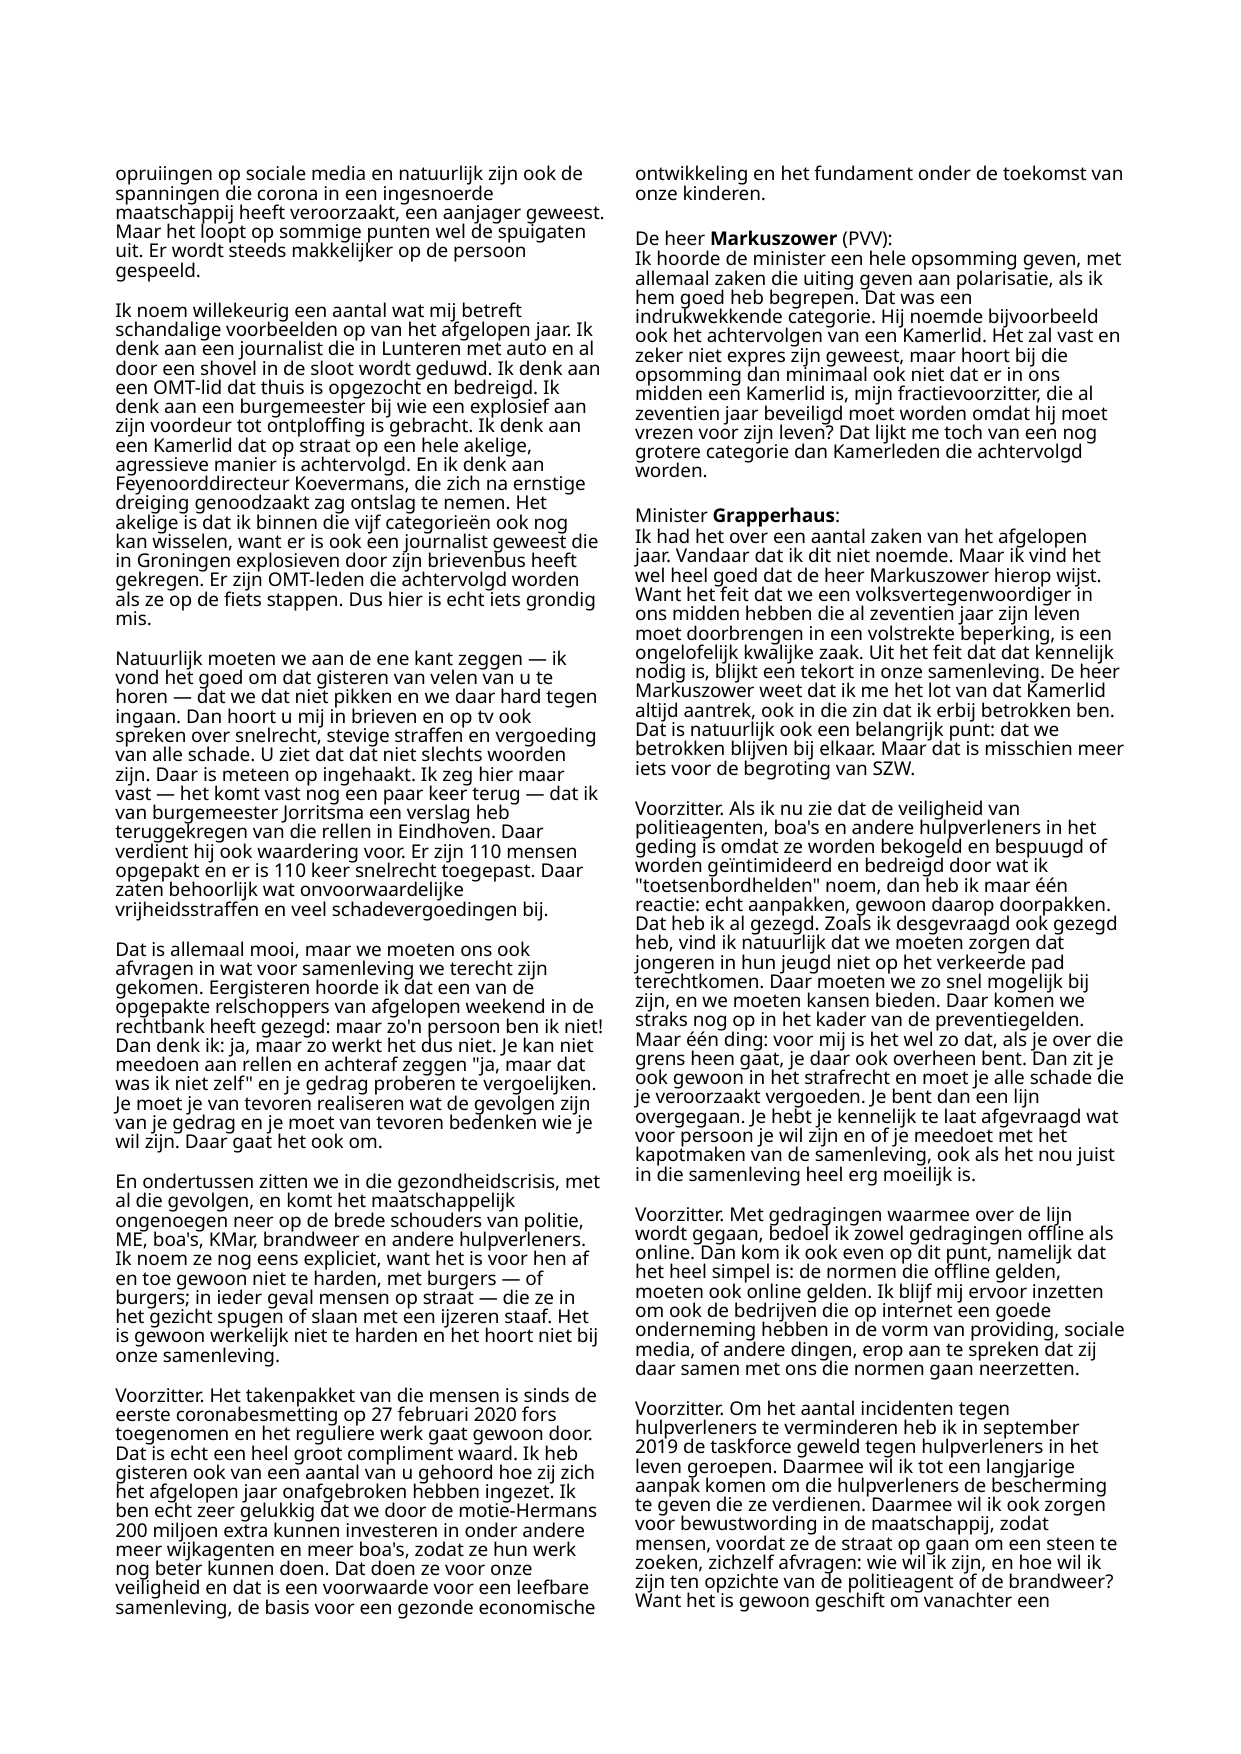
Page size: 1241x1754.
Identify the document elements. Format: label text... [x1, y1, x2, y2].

text Ik hoorde de minister een hele opsomming geven, met allemaal zaken die uiting geven aan polarisatie, als ik hem goed heb begrepen. Dat was een indrukwekkende categorie. Hij noemde bijvoorbeeld ook het achtervolgen van een Kamerlid. Het zal vast en zeker niet expres zijn geweest, maar hoort bij die opsomming dan minimaal ook niet dat er in ons midden een Kamerlid is, mijn fractievoorzitter, die al zeventien jaar beveiligd moet worden omdat hij moet vrezen voor zijn leven? Dat lijkt me toch van een nog grotere categorie dan Kamerleden die achtervolgd worden. [635, 250, 1125, 482]
text Voorzitter. Met gedragingen waarmee over de lijn wordt gegaan, bedoel ik zowel gedragingen offline als online. Dan kom ik ook even op dit punt, namelijk dat het heel simpel is: de normen die offline gelden, moeten ook online gelden. Ik blijf mij ervoor inzetten om ook de bedrijven die op internet een goede onderneming hebben in de vorm van providing, sociale media, of andere dingen, erop aan te spreken dat zij daar samen met ons die normen gaan neerzetten. [635, 1206, 1125, 1379]
text ontwikkeling en het fundament onder de toekomst van onze kinderen. [635, 165, 1125, 204]
text Natuurlijk moeten we aan de ene kant zeggen — ik vond het goed om dat gisteren van velen van u te horen — dat we dat niet pikken en we daar hard tegen ingaan. Dan hoort u mij in brieven en op tv ook spreken over snelrecht, stevige straffen en vergoeding van alle schade. U ziet dat dat niet slechts woorden zijn. Daar is meteen op ingehaakt. Ik zeg hier maar vast — het komt vast nog een paar keer terug — dat ik van burgemeester Jorritsma een verslag heb teruggekregen van die rellen in Eindhoven. Daar verdient hij ook waardering voor. Er zijn 110 mensen opgepakt en er is 110 keer snelrecht toegepast. Daar zaten behoorlijk wat onvoorwaardelijke vrijheidsstraffen en veel schadevergoedingen bij. [115, 650, 605, 920]
text Ik noem willekeurig een aantal wat mij betreft schandalige voorbeelden op van het afgelopen jaar. Ik denk aan een journalist die in Lunteren met auto en al door een shovel in de sloot wordt geduwd. Ik denk aan een OMT-lid dat thuis is opgezocht en bedreigd. Ik denk aan een burgemeester bij wie een explosief aan zijn voordeur tot ontploffing is gebracht. Ik denk aan een Kamerlid dat op straat op een hele akelige, agressieve manier is achtervolgd. En ik denk aan Feyenoorddirecteur Koevermans, die zich na ernstige dreiging genoodzaakt zag ontslag te nemen. Het akelige is dat ik binnen die vijf categorieën ook nog kan wisselen, want er is ook een journalist geweest die in Groningen explosieven door zijn brievenbus heeft gekregen. Er zijn OMT-leden die achtervolgd worden als ze op de fiets stappen. Dus hier is echt iets grondig mis. [115, 302, 605, 629]
text Voorzitter. Het takenpakket van die mensen is sinds de eerste coronabesmetting op 27 februari 2020 fors toegenomen en het reguliere werk gaat gewoon door. Dat is echt een heel groot compliment waard. Ik heb gisteren ook van een aantal van u gehoord hoe zij zich het afgelopen jaar onafgebroken hebben ingezet. Ik ben echt zeer gelukkig dat we door de motie-Hermans 200 miljoen extra kunnen investeren in onder andere meer wijkagenten en meer boa's, zodat ze hun werk nog beter kunnen doen. Dat doen ze voor onze veiligheid en dat is een voorwaarde voor een leefbare samenleving, de basis voor een gezonde economische [115, 1387, 605, 1618]
text opruiingen op sociale media en natuurlijk zijn ook de spanningen die corona in een ingesnoerde maatschappij heeft veroorzaakt, een aanjager geweest. Maar het loopt op sommige punten wel de spuigaten uit. Er wordt steeds makkelijker op de persoon gespeeld. [115, 165, 605, 281]
text En ondertussen zitten we in die gezondheidscrisis, met al die gevolgen, en komt het maatschappelijk ongenoegen neer op de brede schouders van politie, ME, boa's, KMar, brandweer en andere hulpverleners. Ik noem ze nog eens expliciet, want het is voor hen af en toe gewoon niet te harden, met burgers — of burgers; in ieder geval mensen op straat — die ze in het gezicht spugen of slaan met een ijzeren staaf. Het is gewoon werkelijk niet te harden en het hoort niet bij onze samenleving. [115, 1173, 605, 1366]
text Minister Grapperhaus: [635, 502, 1125, 528]
text Voorzitter. Als ik nu zie dat de veiligheid van politieagenten, boa's en andere hulpverleners in het geding is omdat ze worden bekogeld en bespuugd of worden geïntimideerd en bedreigd door wat ik "toetsenbordhelden" noem, dan heb ik maar één reactie: echt aanpakken, gewoon daarop doorpakken. Dat heb ik al gezegd. Zoals ik desgevraagd ook gezegd heb, vind ik natuurlijk dat we moeten zorgen dat jongeren in hun jeugd niet op het verkeerde pad terechtkomen. Daar moeten we zo snel mogelijk bij zijn, en we moeten kansen bieden. Daar komen we straks nog op in het kader van de preventiegelden. Maar één ding: voor mij is het wel zo dat, als je over die grens heen gaat, je daar ook overheen bent. Dan zit je ook gewoon in het strafrecht en moet je alle schade die je veroorzaakt vergoeden. Je bent dan een lijn overgegaan. Je hebt je kennelijk te laat afgevraagd wat voor persoon je wil zijn en of je meedoet met het kapotmaken van de samenleving, ook als het nou juist in die samenleving heel erg moeilijk is. [635, 799, 1125, 1185]
text Voorzitter. Om het aantal incidenten tegen hulpverleners te verminderen heb ik in september 2019 de taskforce geweld tegen hulpverleners in het leven geroepen. Daarmee wil ik tot een langjarige aanpak komen om die hulpverleners de bescherming te geven die ze verdienen. Daarmee wil ik ook zorgen voor bewustwording in de maatschappij, zodat mensen, voordat ze de straat op gaan om een steen te zoeken, zichzelf afvragen: wie wil ik zijn, en hoe wil ik zijn ten opzichte van de politieagent of de brandweer? Want het is gewoon geschift om vanachter een [635, 1400, 1125, 1612]
text Ik had het over een aantal zaken van het afgelopen jaar. Vandaar dat ik dit niet noemde. Maar ik vind het wel heel goed dat de heer Markuszower hierop wijst. Want het feit dat we een volksvertegenwoordiger in ons midden hebben die al zeventien jaar zijn leven moet doorbrengen in een volstrekte beperking, is een ongelofelijk kwalijke zaak. Uit het feit dat dat kennelijk nodig is, blijkt een tekort in onze samenleving. De heer Markuszower weet dat ik me het lot van dat Kamerlid altijd aantrek, ook in die zin dat ik erbij betrokken ben. Dat is natuurlijk ook een belangrijk punt: dat we betrokken blijven bij elkaar. Maar dat is misschien meer iets voor de begroting van SZW. [635, 528, 1125, 779]
text De heer Markuszower (PVV): [635, 225, 1125, 250]
text Dat is allemaal mooi, maar we moeten ons ook afvragen in wat voor samenleving we terecht zijn gekomen. Eergisteren hoorde ik dat een van de opgepakte relschoppers van afgelopen weekend in de rechtbank heeft gezegd: maar zo'n persoon ben ik niet! Dan denk ik: ja, maar zo werkt het dus niet. Je kan niet meedoen aan rellen en achteraf zeggen "ja, maar dat was ik niet zelf" en je gedrag proberen te vergoelijken. Je moet je van tevoren realiseren wat de gevolgen zijn van je gedrag en je moet van tevoren bedenken wie je wil zijn. Daar gaat het ook om. [115, 941, 605, 1152]
